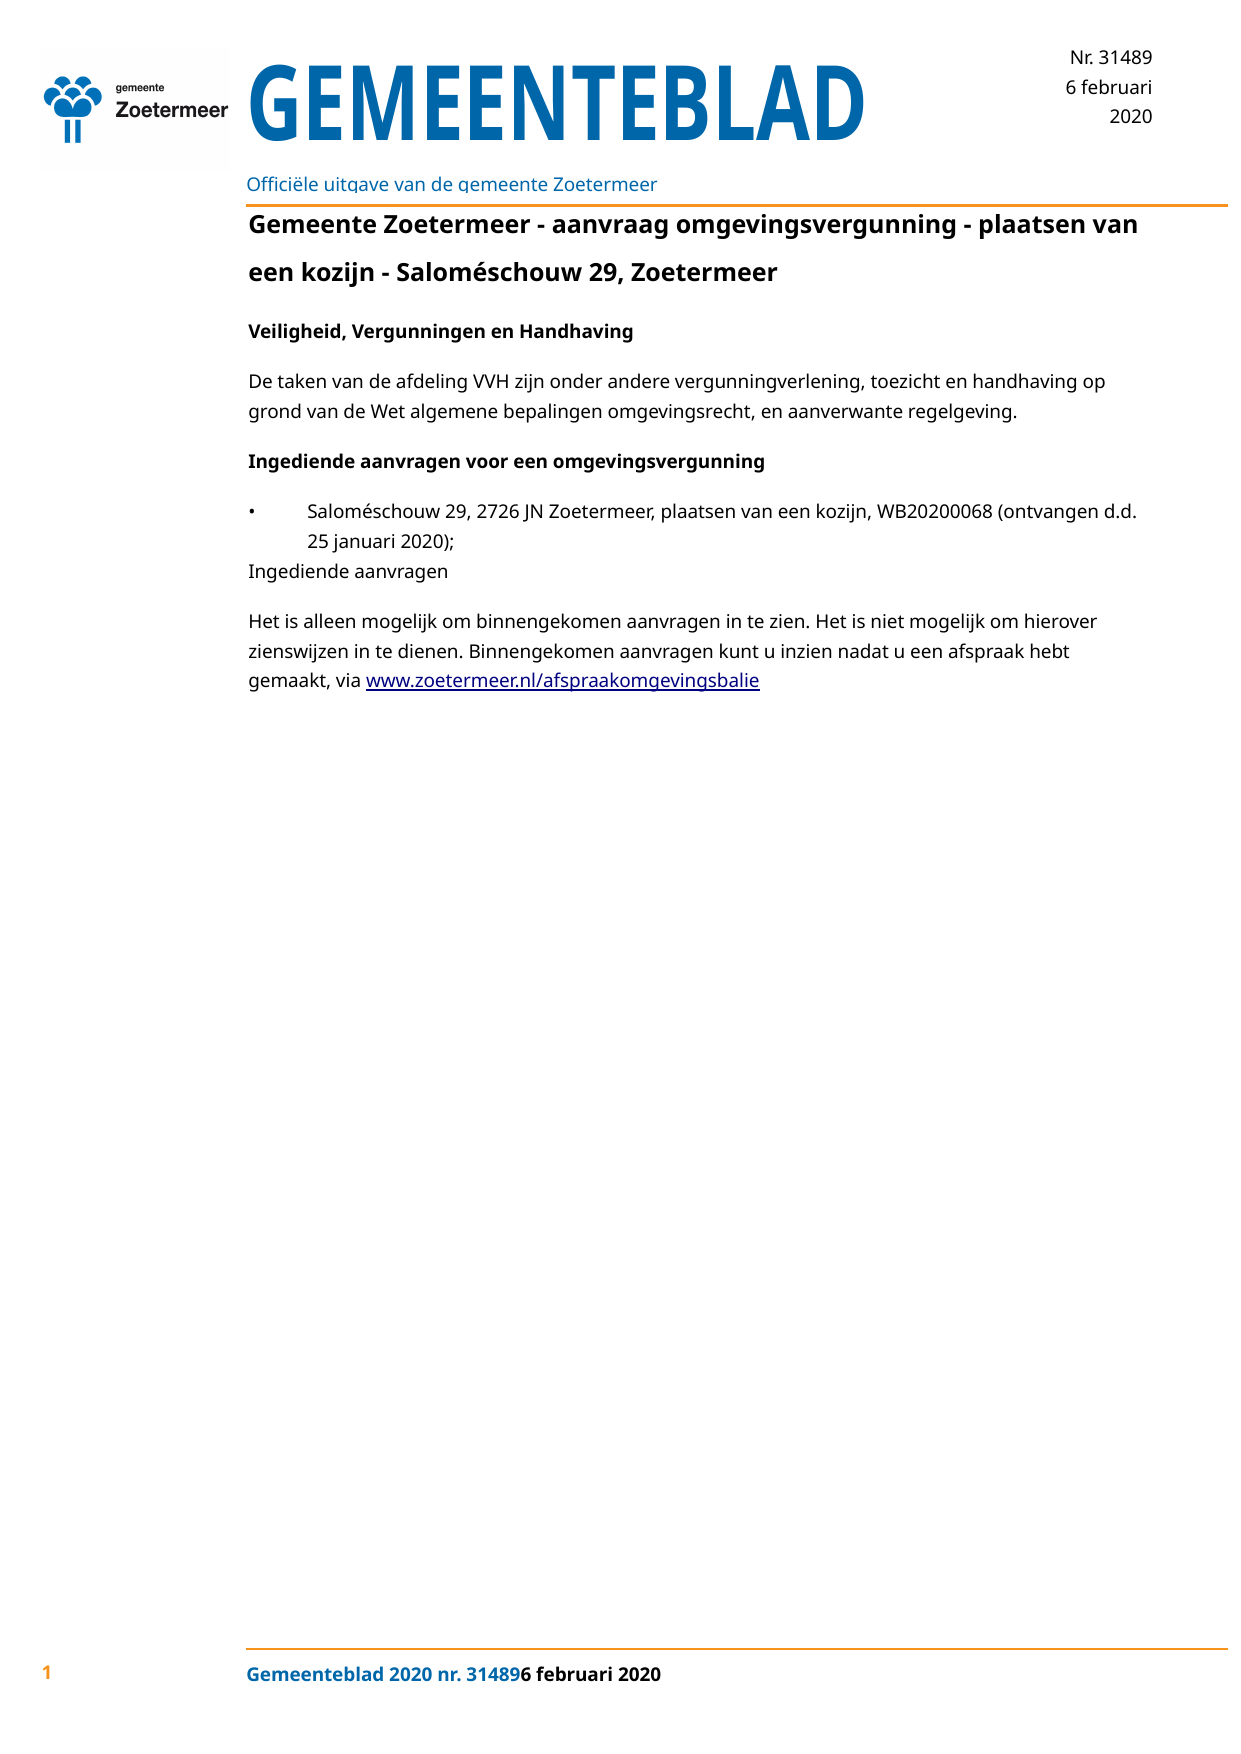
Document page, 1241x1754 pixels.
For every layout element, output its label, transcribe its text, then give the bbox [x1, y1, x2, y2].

picture [41, 47, 231, 172]
text Ingediende aanvragen voor een omgevingsvergunning [248, 448, 1152, 474]
text Het is alleen mogelijk om binnengekomen aanvragen in te zien. Het is niet mogelijk om hierover zienswijzen in te dienen. Binnengekomen aanvragen kunt u inzien nadat u een afspraak hebt gemaakt, via www.zoetermeer.nl/afspraakomgevingsbalie [248, 608, 1152, 693]
text Gemeente Zoetermeer - aanvraag omgevingsvergunning - plaatsen van een kozijn - Saloméschouw 29, Zoetermeer [248, 207, 1152, 288]
list Saloméschouw 29, 2726 JN Zoetermeer, plaatsen van een kozijn, WB20200068 (ontvangen d.d. 25 januari 2020); [248, 499, 1152, 554]
text Ingediende aanvragen [248, 558, 1152, 584]
text Veiligheid, Vergunningen en Handhaving [248, 318, 1152, 344]
text De taken van de afdeling VVH zijn onder andere vergunningverlening, toezicht en handhaving op grond van de Wet algemene bepalingen omgevingsrecht, en aanverwante regelgeving. [248, 368, 1152, 424]
